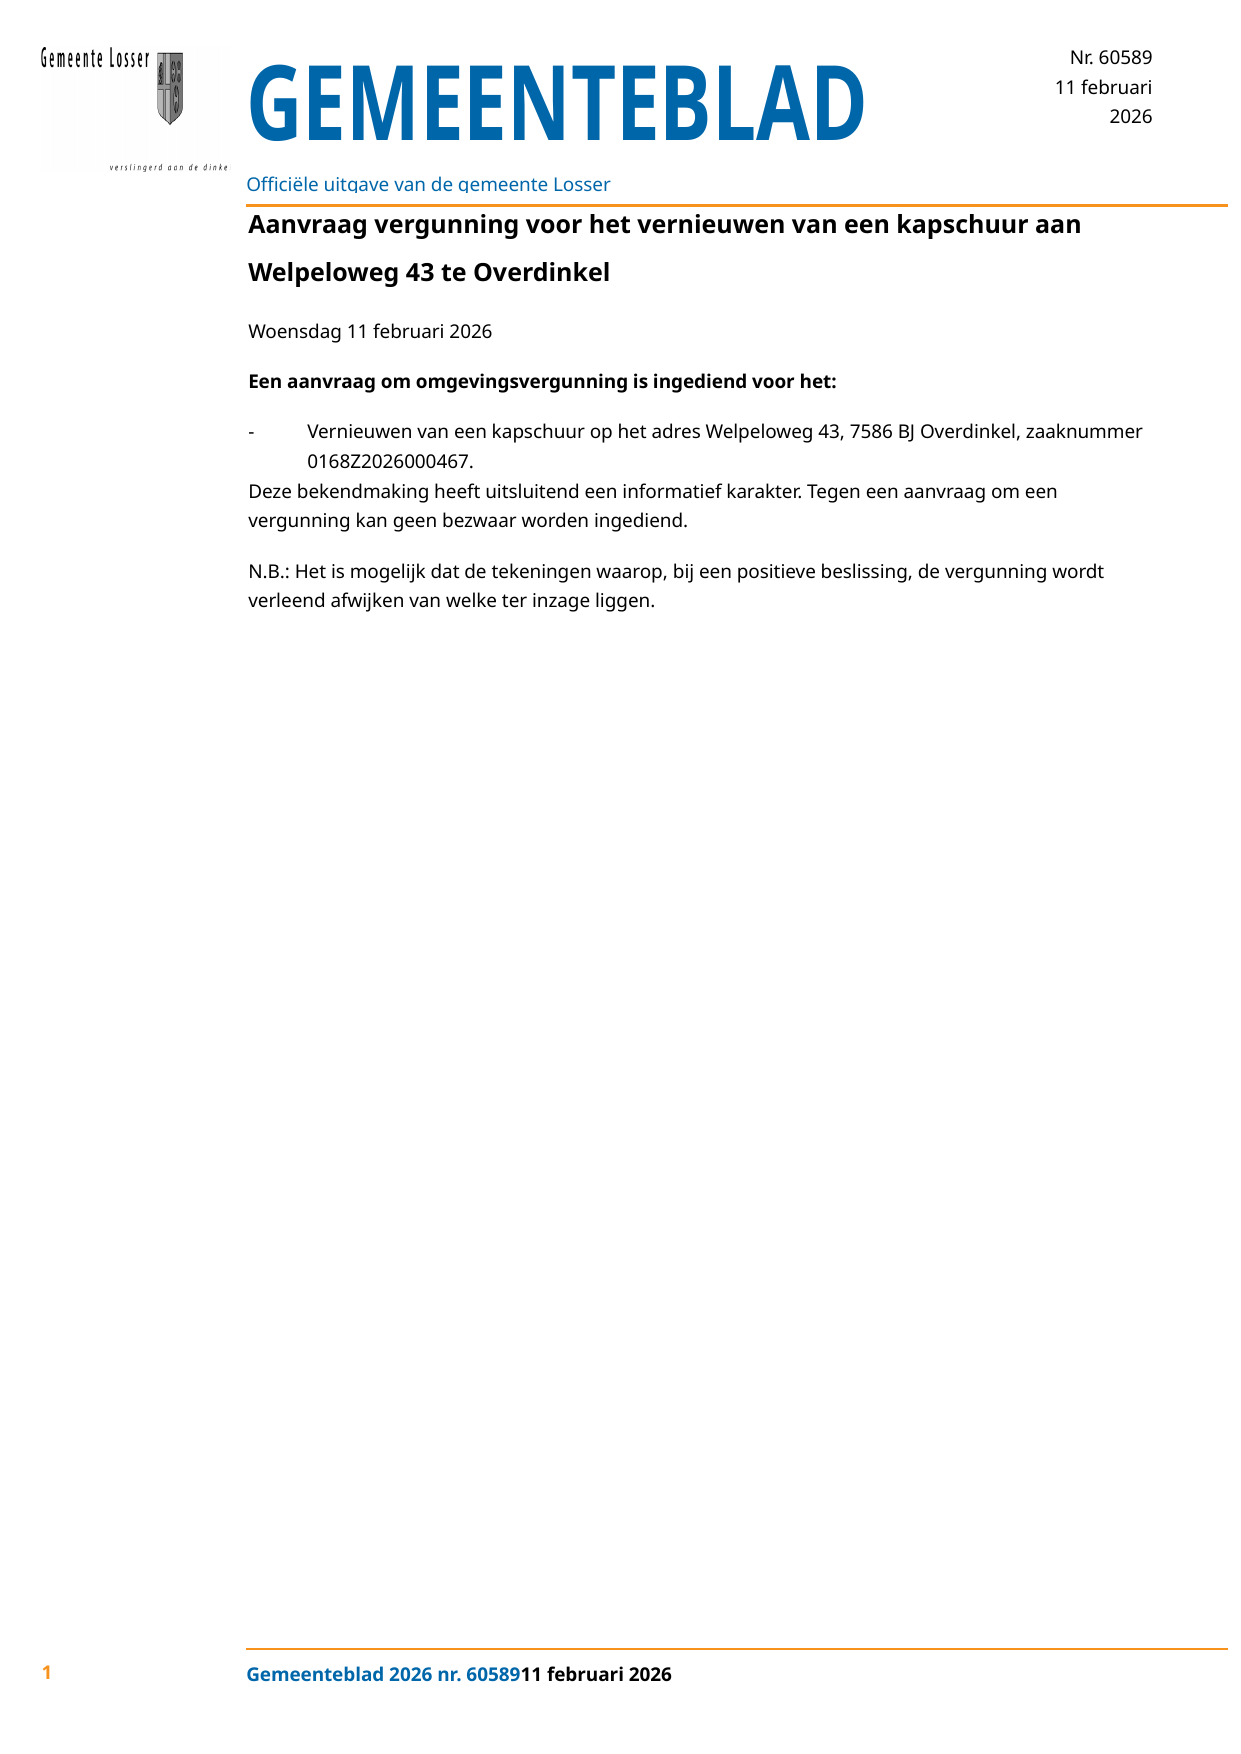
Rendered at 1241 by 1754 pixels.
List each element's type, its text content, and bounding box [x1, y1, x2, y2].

text Deze bekendmaking heeft uitsluitend een informatief karakter. Tegen een aanvraag om een vergunning kan geen bezwaar worden ingediend. [248, 478, 1152, 533]
text N.B.: Het is mogelijk dat de tekeningen waarop, bij een positieve beslissing, de vergunning wordt verleend afwijken van welke ter inzage liggen. [248, 558, 1152, 613]
text Een aanvraag om omgevingsvergunning is ingediend voor het: [248, 368, 1152, 394]
list Vernieuwen van een kapschuur op het adres Welpeloweg 43, 7586 BJ Overdinkel, zaaknummer 0168Z2026000467. [248, 419, 1152, 474]
picture [41, 47, 231, 172]
text Aanvraag vergunning voor het vernieuwen van een kapschuur aan Welpeloweg 43 te Overdinkel [248, 207, 1152, 288]
text Woensdag 11 februari 2026 [248, 318, 1152, 344]
